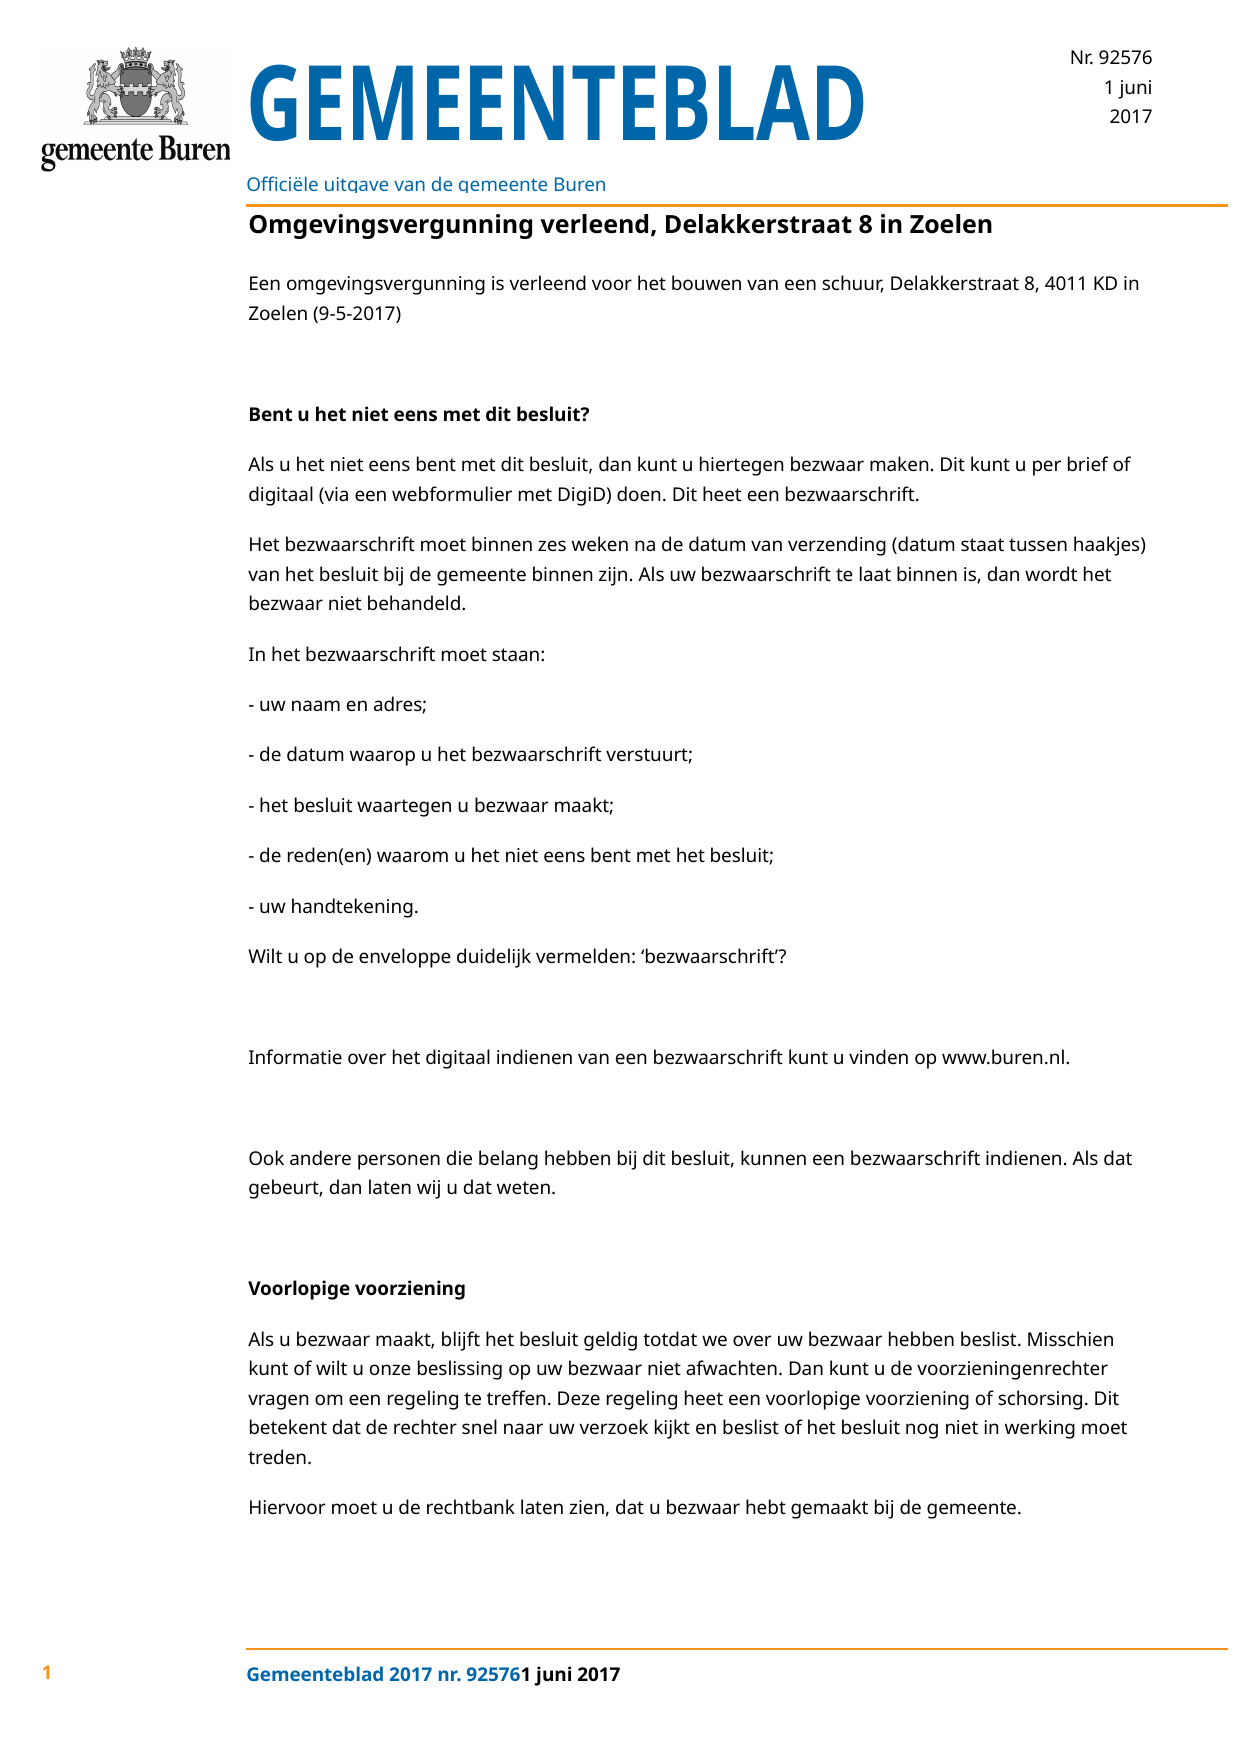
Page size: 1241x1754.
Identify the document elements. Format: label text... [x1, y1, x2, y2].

text In het bezwaarschrift moet staan: [248, 641, 1152, 666]
picture [41, 47, 231, 172]
text - de datum waarop u het bezwaarschrift verstuurt; [248, 742, 1152, 767]
text Omgevingsvergunning verleend, Delakkerstraat 8 in Zoelen [248, 207, 1152, 241]
text Bent u het niet eens met dit besluit? [248, 401, 1152, 426]
text Als u het niet eens bent met dit besluit, dan kunt u hiertegen bezwaar maken. Dit kunt u per brief of digitaal (via een webformulier met DigiD) doen. Dit heet een bezwaarschrift. [248, 451, 1152, 506]
text - uw naam en adres; [248, 691, 1152, 717]
text Ook andere personen die belang hebben bij dit besluit, kunnen een bezwaarschrift indienen. Als dat gebeurt, dan laten wij u dat weten. [248, 1145, 1152, 1200]
text Informatie over het digitaal indienen van een bezwaarschrift kunt u vinden op www.buren.nl. [248, 1044, 1152, 1070]
text - uw handtekening. [248, 893, 1152, 918]
text Het bezwaarschrift moet binnen zes weken na de datum van verzending (datum staat tussen haakjes) van het besluit bij de gemeente binnen zijn. Als uw bezwaarschrift te laat binnen is, dan wordt het bezwaar niet behandeld. [248, 531, 1152, 616]
text Een omgevingsvergunning is verleend voor het bouwen van een schuur, Delakkerstraat 8, 4011 KD in Zoelen (9-5-2017) [248, 270, 1152, 326]
text - het besluit waartegen u bezwaar maakt; [248, 792, 1152, 818]
text Wilt u op de enveloppe duidelijk vermelden: ‘bezwaarschrift’? [248, 943, 1152, 969]
text - de reden(en) waarom u het niet eens bent met het besluit; [248, 842, 1152, 868]
text Als u bezwaar maakt, blijft het besluit geldig totdat we over uw bezwaar hebben beslist. Misschien kunt of wilt u onze beslissing op uw bezwaar niet afwachten. Dan kunt u de voorzieningenrechter vragen om een regeling te treffen. Deze regeling heet een voorlopige voorziening of schorsing. Dit betekent dat de rechter snel naar uw verzoek kijkt en beslist of het besluit nog niet in werking moet treden. [248, 1326, 1152, 1470]
text Hiervoor moet u de rechtbank laten zien, dat u bezwaar hebt gemaakt bij de gemeente. [248, 1494, 1152, 1520]
text Voorlopige voorziening [248, 1275, 1152, 1301]
